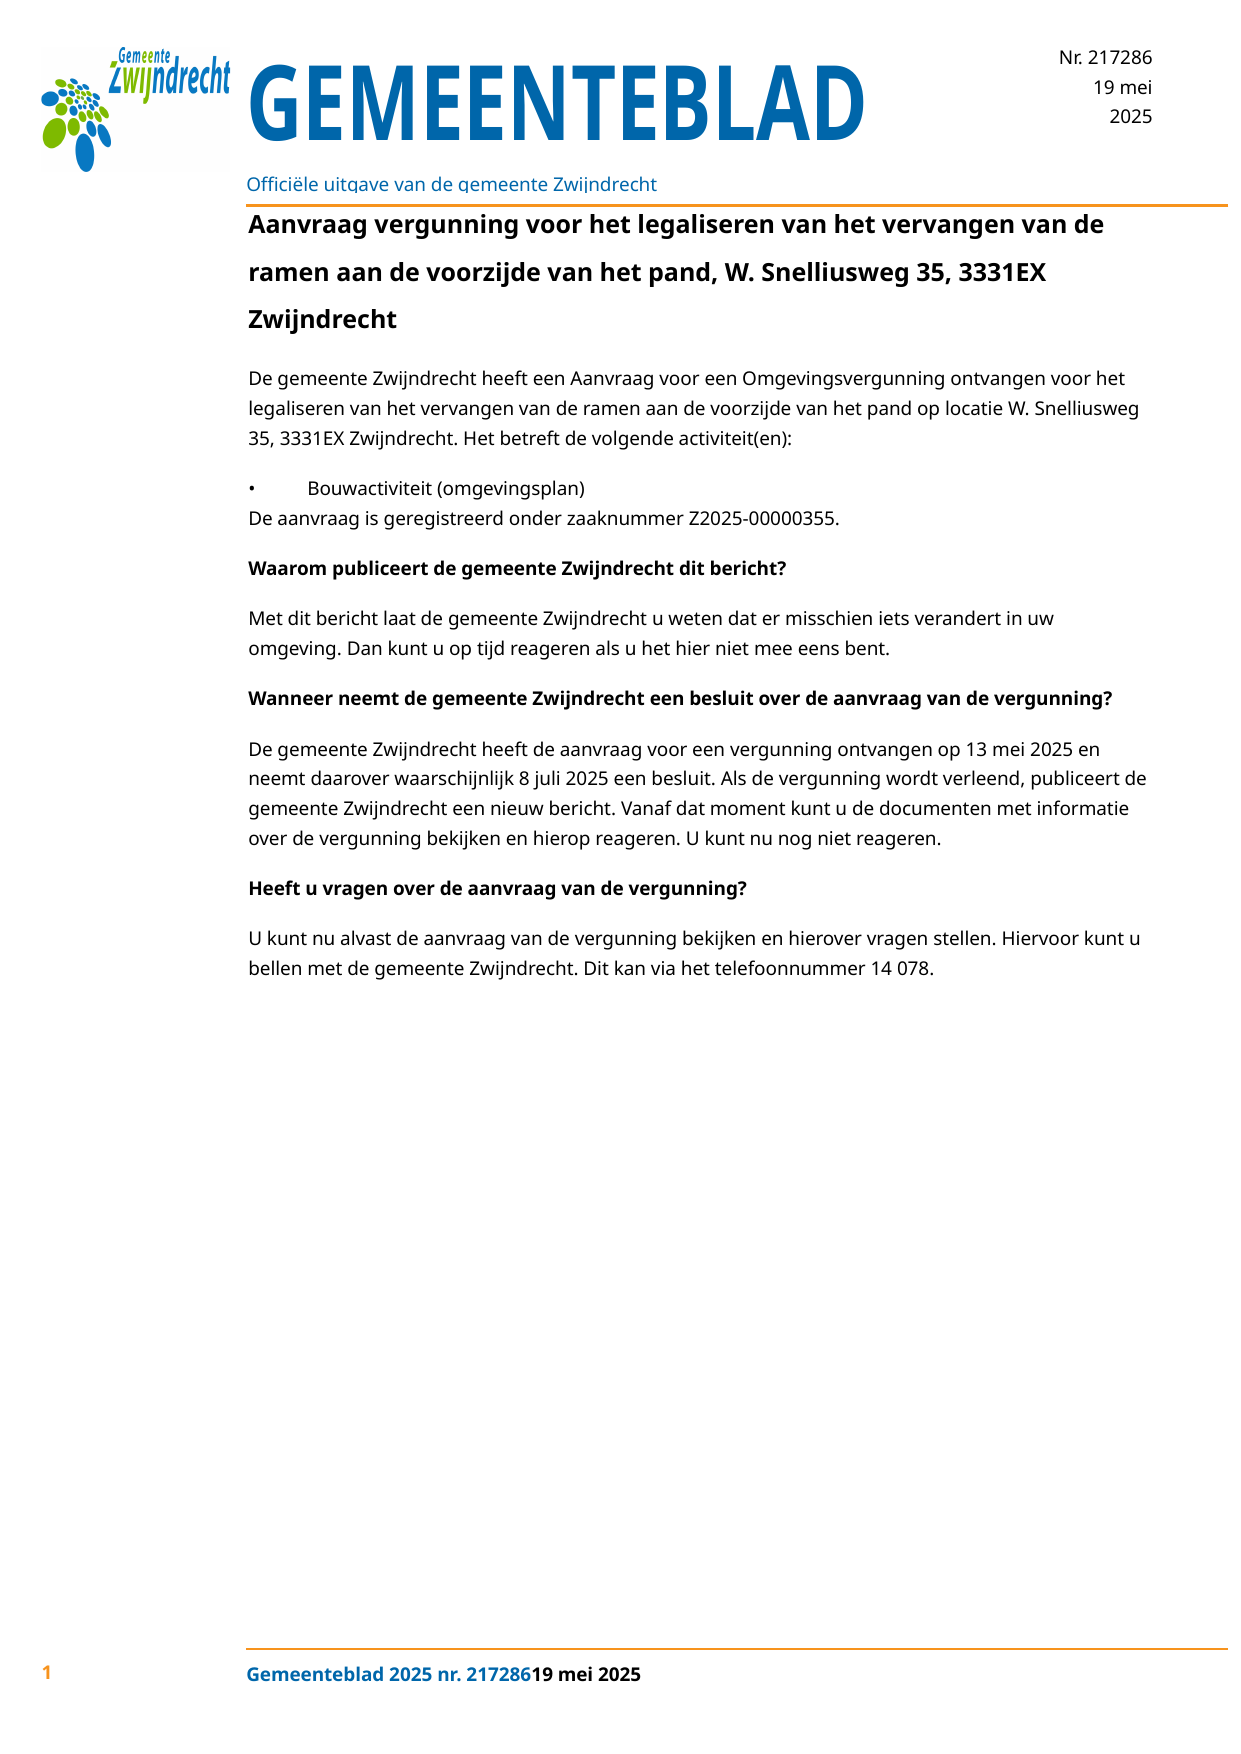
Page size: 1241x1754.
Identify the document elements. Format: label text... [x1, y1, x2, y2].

text U kunt nu alvast de aanvraag van de vergunning bekijken en hierover vragen stellen. Hiervoor kunt u bellen met de gemeente Zwijndrecht. Dit kan via het telefoonnummer 14 078. [248, 926, 1152, 981]
list Bouwactiviteit (omgevingsplan) [248, 475, 1152, 501]
text Wanneer neemt de gemeente Zwijndrecht een besluit over de aanvraag van de vergunning? [248, 686, 1152, 711]
text De aanvraag is geregistreerd onder zaaknummer Z2025-00000355. [248, 505, 1152, 530]
text Met dit bericht laat de gemeente Zwijndrecht u weten dat er misschien iets verandert in uw omgeving. Dan kunt u op tijd reageren als u het hier niet mee eens bent. [248, 606, 1152, 661]
text De gemeente Zwijndrecht heeft een Aanvraag voor een Omgevingsvergunning ontvangen voor het legaliseren van het vervangen van de ramen aan de voorzijde van het pand op locatie W. Snelliusweg 35, 3331EX Zwijndrecht. Het betreft de volgende activiteit(en): [248, 366, 1152, 450]
picture [41, 47, 231, 172]
text Heeft u vragen over de aanvraag van de vergunning? [248, 875, 1152, 901]
text Waarom publiceert de gemeente Zwijndrecht dit bericht? [248, 555, 1152, 581]
text Aanvraag vergunning voor het legaliseren van het vervangen van de ramen aan de voorzijde van het pand, W. Snelliusweg 35, 3331EX Zwijndrecht [248, 207, 1152, 336]
text De gemeente Zwijndrecht heeft de aanvraag voor een vergunning ontvangen op 13 mei 2025 en neemt daarover waarschijnlijk 8 juli 2025 een besluit. Als de vergunning wordt verleend, publiceert de gemeente Zwijndrecht een nieuw bericht. Vanaf dat moment kunt u de documenten met informatie over de vergunning bekijken en hierop reageren. U kunt nu nog niet reageren. [248, 736, 1152, 850]
